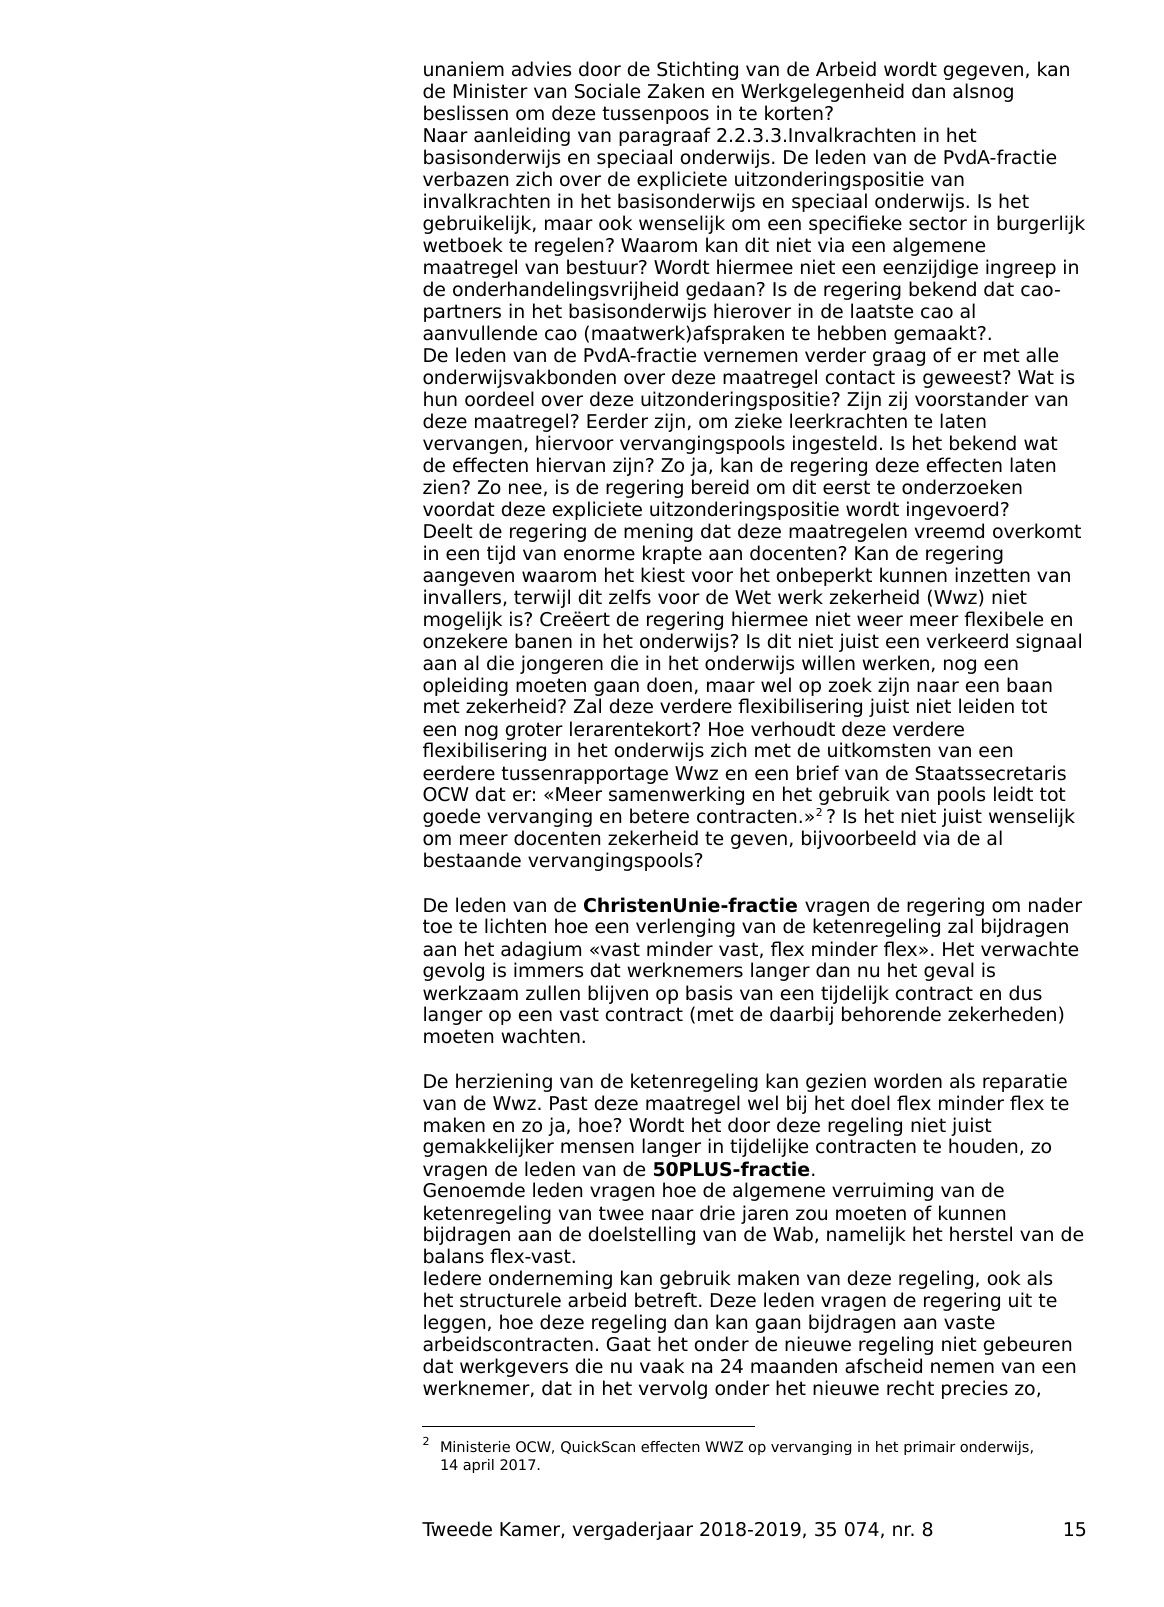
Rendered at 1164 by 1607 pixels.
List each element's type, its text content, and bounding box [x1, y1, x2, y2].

text Genoemde leden vragen hoe de algemene verruiming van de ketenregeling van twee naar drie jaren zou moeten of kunnen bijdragen aan de doelstelling van de Wab, namelijk het herstel van de balans flex-vast. [422, 1180, 1087, 1268]
text Deelt de regering de mening dat deze maatregelen vreemd overkomt in een tijd van enorme krapte aan docenten? Kan de regering aangeven waarom het kiest voor het onbeperkt kunnen inzetten van invallers, terwijl dit zelfs voor de Wet werk zekerheid (Wwz) niet mogelijk is? Creëert de regering hiermee niet weer meer flexibele en onzekere banen in het onderwijs? Is dit niet juist een verkeerd signaal aan al die jongeren die in het onderwijs willen werken, nog een opleiding moeten gaan doen, maar wel op zoek zijn naar een baan met zekerheid? Zal deze verdere flexibilisering juist niet leiden tot een nog groter lerarentekort? Hoe verhoudt deze verdere flexibilisering in het onderwijs zich met de uitkomsten van een eerdere tussenrapportage Wwz en een brief van de Staatssecretaris OCW dat er: «Meer samenwerking en het gebruik van pools leidt tot goede vervanging en betere contracten.»? Is het niet juist wenselijk om meer docenten zekerheid te geven, bijvoorbeeld via de al bestaande vervangingspools? [422, 521, 1087, 872]
text Iedere onderneming kan gebruik maken van deze regeling, ook als het structurele arbeid betreft. Deze leden vragen de regering uit te leggen, hoe deze regeling dan kan gaan bijdragen aan vaste arbeidscontracten. Gaat het onder de nieuwe regeling niet gebeuren dat werkgevers die nu vaak na 24 maanden afscheid nemen van een werknemer, dat in het vervolg onder het nieuwe recht precies zo, [422, 1268, 1087, 1400]
text De herziening van de ketenregeling kan gezien worden als reparatie van de Wwz. Past deze maatregel wel bij het doel flex minder flex te maken en zo ja, hoe? Wordt het door deze regeling niet juist gemakkelijker mensen langer in tijdelijke contracten te houden, zo vragen de leden van de 50PLUS-fractie. [422, 1071, 1087, 1180]
text Naar aanleiding van paragraaf 2.2.3.3.Invalkrachten in het basisonderwijs en speciaal onderwijs. De leden van de PvdA-fractie verbazen zich over de expliciete uitzonderingspositie van invalkrachten in het basisonderwijs en speciaal onderwijs. Is het gebruikelijk, maar ook wenselijk om een specifieke sector in burgerlijk wetboek te regelen? Waarom kan dit niet via een algemene maatregel van bestuur? Wordt hiermee niet een eenzijdige ingreep in de onderhandelingsvrijheid gedaan? Is de regering bekend dat cao-partners in het basisonderwijs hierover in de laatste cao al aanvullende cao (maatwerk)afspraken te hebben gemaakt?. [422, 125, 1087, 345]
text De leden van de ChristenUnie-fractie vragen de regering om nader toe te lichten hoe een verlenging van de ketenregeling zal bijdragen aan het adagium «vast minder vast, flex minder flex». Het verwachte gevolg is immers dat werknemers langer dan nu het geval is werkzaam zullen blijven op basis van een tijdelijk contract en dus langer op een vast contract (met de daarbij behorende zekerheden) moeten wachten. [422, 894, 1087, 1048]
text unaniem advies door de Stichting van de Arbeid wordt gegeven, kan de Minister van Sociale Zaken en Werkgelegenheid dan alsnog beslissen om deze tussenpoos in te korten? [422, 59, 1087, 125]
text De leden van de PvdA-fractie vernemen verder graag of er met alle onderwijsvakbonden over deze maatregel contact is geweest? Wat is hun oordeel over deze uitzonderingspositie? Zijn zij voorstander van deze maatregel? Eerder zijn, om zieke leerkrachten te laten vervangen, hiervoor vervangingspools ingesteld. Is het bekend wat de effecten hiervan zijn? Zo ja, kan de regering deze effecten laten zien? Zo nee, is de regering bereid om dit eerst te onderzoeken voordat deze expliciete uitzonderingspositie wordt ingevoerd? [422, 345, 1087, 521]
text Ministerie OCW, QuickScan effecten WWZ op vervanging in het primair onderwijs, 14 april 2017. [422, 1435, 1087, 1474]
